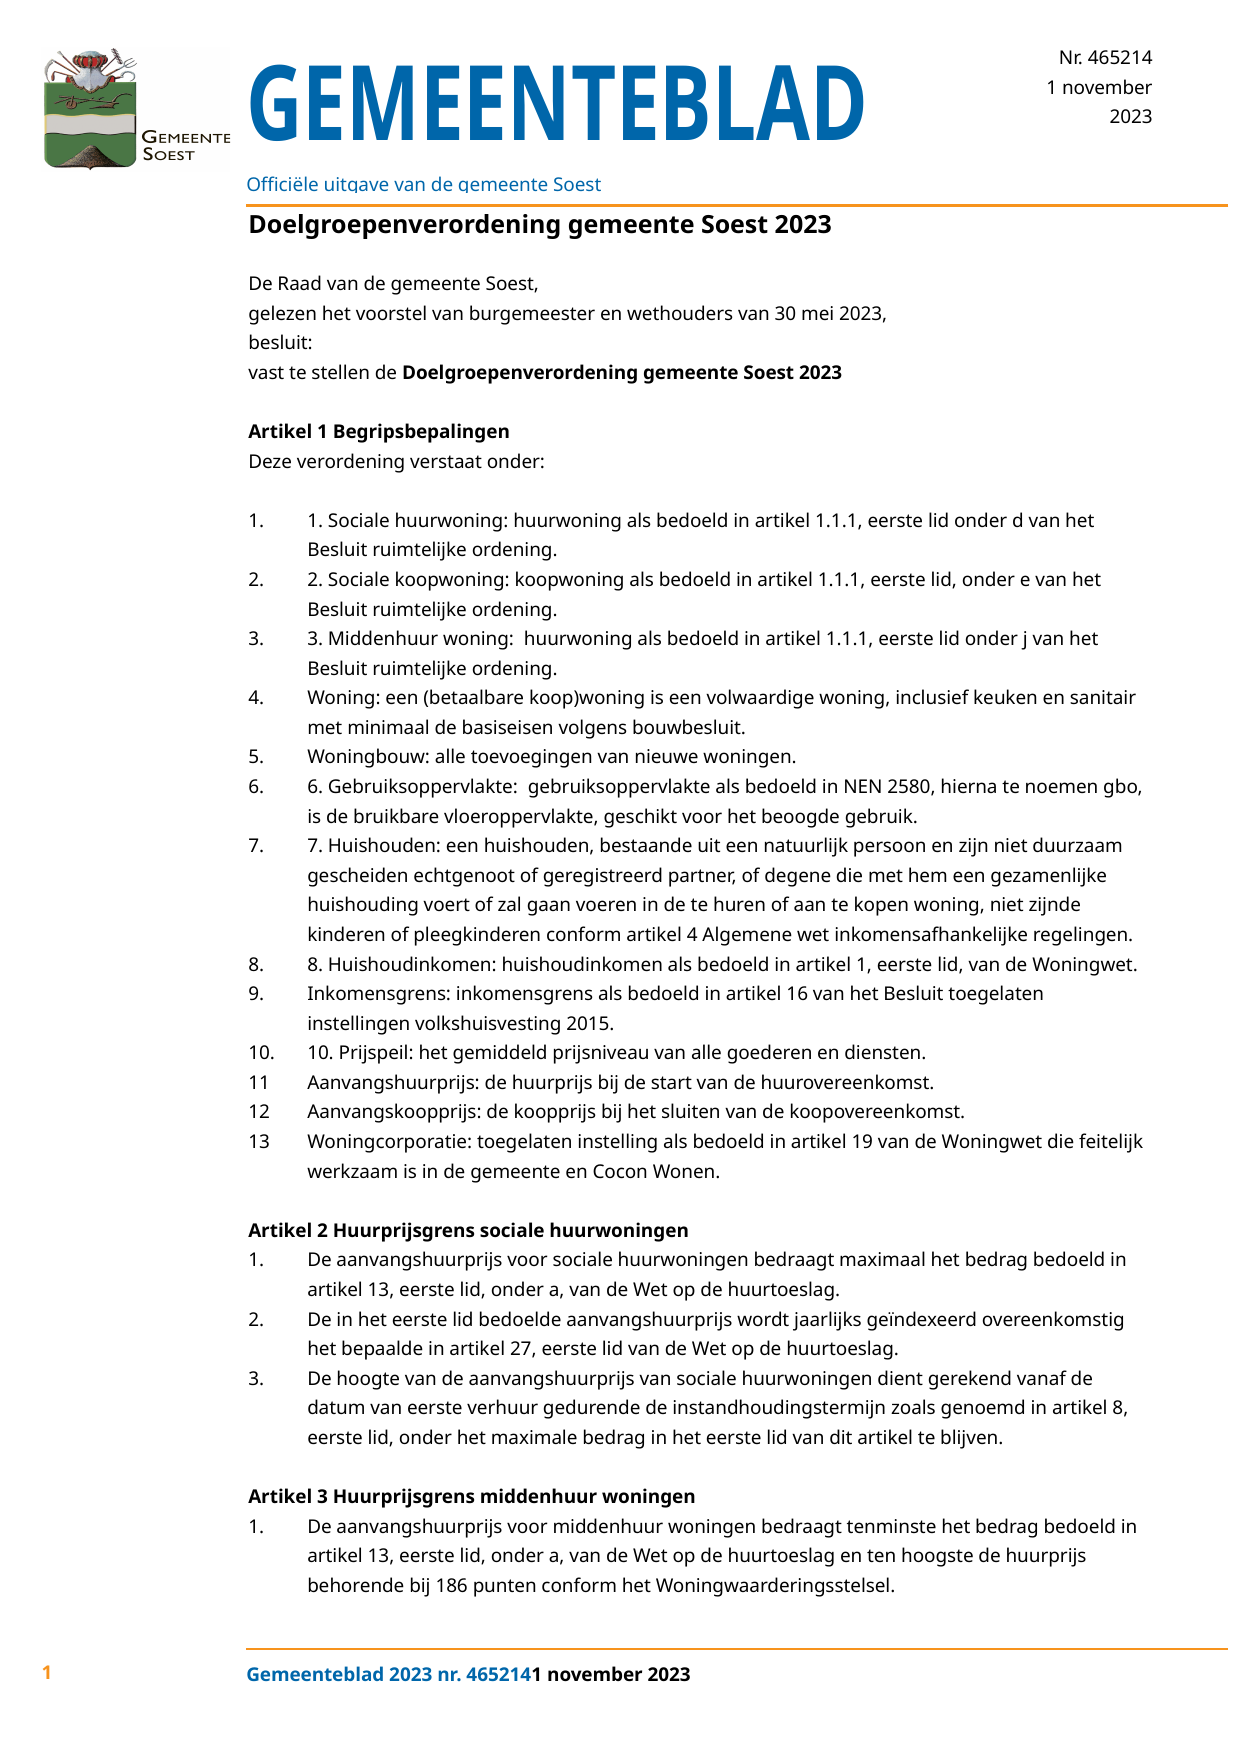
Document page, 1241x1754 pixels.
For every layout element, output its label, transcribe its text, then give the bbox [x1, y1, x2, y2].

text Artikel 1 Begripsbepalingen [248, 418, 1152, 444]
list De aanvangshuurprijs voor middenhuur woningen bedraagt tenminste het bedrag bedoeld in artikel 13, eerste lid, onder a, van de Wet op de huurtoeslag en ten hoogste de huurprijs behorende bij 186 punten conform het Woningwaarderingsstelsel. [248, 1513, 1152, 1598]
text Artikel 3 Huurprijsgrens middenhuur woningen [248, 1483, 1152, 1509]
text De Raad van de gemeente Soest, [248, 270, 1152, 296]
text Artikel 2 Huurprijsgrens sociale huurwoningen [248, 1217, 1152, 1243]
list 10. Prijspeil: het gemiddeld prijsniveau van alle goederen en diensten. [248, 1039, 1152, 1065]
list 2. Sociale koopwoning: koopwoning als bedoeld in artikel 1.1.1, eerste lid, onder e van het Besluit ruimtelijke ordening. [248, 566, 1152, 621]
list 7. Huishouden: een huishouden, bestaande uit een natuurlijk persoon en zijn niet duurzaam gescheiden echtgenoot of geregistreerd partner, of degene die met hem een gezamenlijke huishouding voert of zal gaan voeren in de te huren of aan te kopen woning, niet zijnde kinderen of pleegkinderen conform artikel 4 Algemene wet inkomensafhankelijke regelingen. [248, 832, 1152, 947]
list 6. Gebruiksoppervlakte: gebruiksoppervlakte als bedoeld in NEN 2580, hierna te noemen gbo, is de bruikbare vloeroppervlakte, geschikt voor het beoogde gebruik. [248, 773, 1152, 828]
list De hoogte van de aanvangshuurprijs van sociale huurwoningen dient gerekend vanaf de datum van eerste verhuur gedurende de instandhoudingstermijn zoals genoemd in artikel 8, eerste lid, onder het maximale bedrag in het eerste lid van dit artikel te blijven. [248, 1365, 1152, 1450]
text Deze verordening verstaat onder: [248, 448, 1152, 473]
list 3. Middenhuur woning: huurwoning als bedoeld in artikel 1.1.1, eerste lid onder j van het Besluit ruimtelijke ordening. [248, 625, 1152, 681]
text besluit: [248, 329, 1152, 355]
list Woning: een (betaalbare koop)woning is een volwaardige woning, inclusief keuken en sanitair met minimaal de basiseisen volgens bouwbesluit. [248, 684, 1152, 740]
list Woningcorporatie: toegelaten instelling als bedoeld in artikel 19 van de Woningwet die feitelijk werkzaam is in de gemeente en Cocon Wonen. [248, 1128, 1152, 1183]
list Aanvangshuurprijs: de huurprijs bij de start van de huurovereenkomst. [248, 1069, 1152, 1095]
text Doelgroepenverordening gemeente Soest 2023 [248, 207, 1152, 241]
list Aanvangskoopprijs: de koopprijs bij het sluiten van de koopovereenkomst. [248, 1099, 1152, 1124]
list Woningbouw: alle toevoegingen van nieuwe woningen. [248, 744, 1152, 769]
text gelezen het voorstel van burgemeester en wethouders van 30 mei 2023, [248, 300, 1152, 326]
list 1. Sociale huurwoning: huurwoning als bedoeld in artikel 1.1.1, eerste lid onder d van het Besluit ruimtelijke ordening. [248, 507, 1152, 562]
list 8. Huishoudinkomen: huishoudinkomen als bedoeld in artikel 1, eerste lid, van de Woningwet. [248, 951, 1152, 976]
picture [41, 47, 231, 172]
list Inkomensgrens: inkomensgrens als bedoeld in artikel 16 van het Besluit toegelaten instellingen volkshuisvesting 2015. [248, 980, 1152, 1036]
text vast te stellen de Doelgroepenverordening gemeente Soest 2023 [248, 359, 1152, 385]
list De aanvangshuurprijs voor sociale huurwoningen bedraagt maximaal het bedrag bedoeld in artikel 13, eerste lid, onder a, van de Wet op de huurtoeslag. [248, 1247, 1152, 1302]
list De in het eerste lid bedoelde aanvangshuurprijs wordt jaarlijks geïndexeerd overeenkomstig het bepaalde in artikel 27, eerste lid van de Wet op de huurtoeslag. [248, 1306, 1152, 1361]
